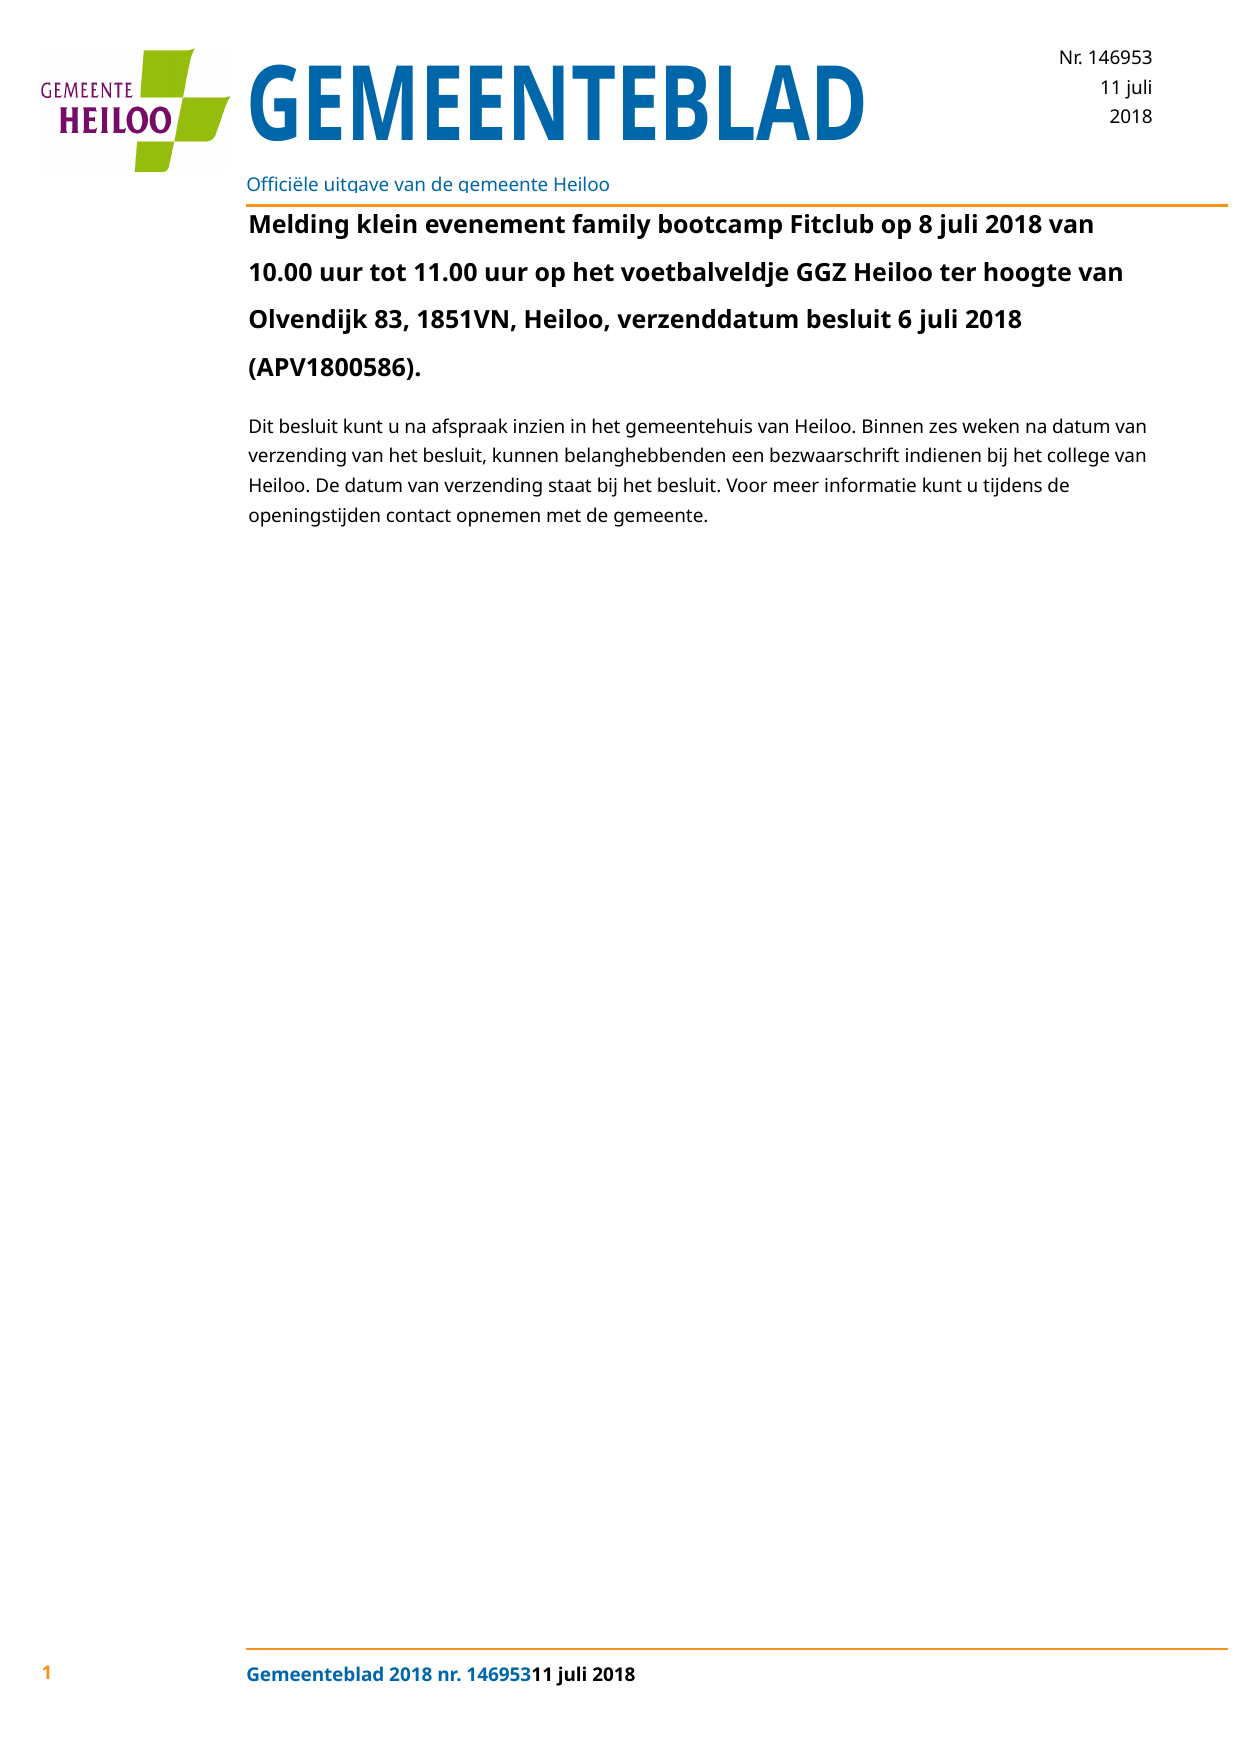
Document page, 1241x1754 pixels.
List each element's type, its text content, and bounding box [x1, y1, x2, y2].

picture [41, 47, 231, 172]
text Dit besluit kunt u na afspraak inzien in het gemeentehuis van Heiloo. Binnen zes weken na datum van verzending van het besluit, kunnen belanghebbenden een bezwaarschrift indienen bij het college van Heiloo. De datum van verzending staat bij het besluit. Voor meer informatie kunt u tijdens de openingstijden contact opnemen met de gemeente. [248, 413, 1152, 528]
text Melding klein evenement family bootcamp Fitclub op 8 juli 2018 van 10.00 uur tot 11.00 uur op het voetbalveldje GGZ Heiloo ter hoogte van Olvendijk 83, 1851VN, Heiloo, verzenddatum besluit 6 juli 2018 (APV1800586). [248, 207, 1152, 384]
